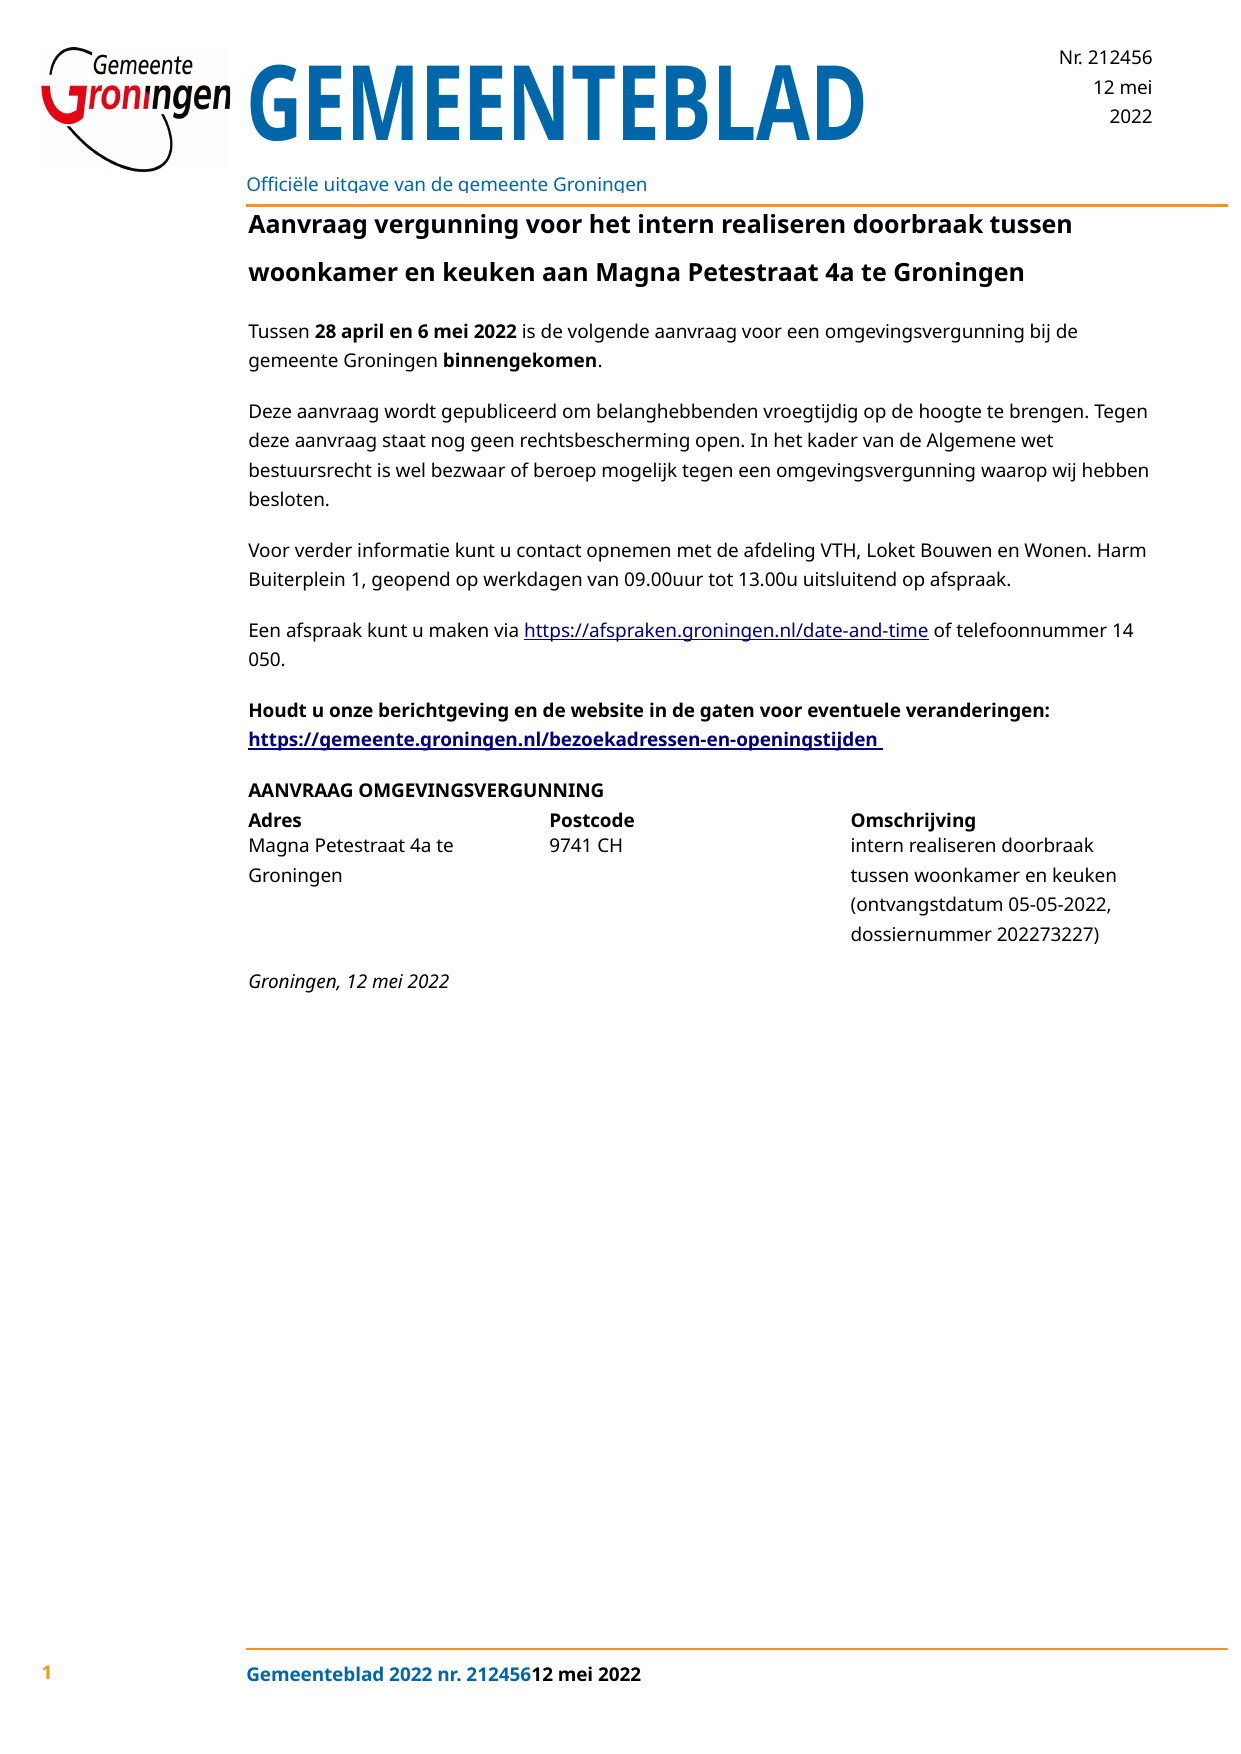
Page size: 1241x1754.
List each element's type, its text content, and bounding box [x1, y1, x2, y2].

table_cell intern realiseren doorbraak tussen woonkamer en keuken (ontvangstdatum 05-05-2022, dossiernummer 202273227) [850, 833, 1152, 947]
text Aanvraag vergunning voor het intern realiseren doorbraak tussen woonkamer en keuken aan Magna Petestraat 4a te Groningen [248, 207, 1152, 288]
picture [41, 47, 231, 172]
text Een afspraak kunt u maken via https://afspraken.groningen.nl/date-and-time of telefoonnummer 14 050. [248, 617, 1152, 672]
table_header Postcode [549, 807, 850, 832]
text AANVRAAG OMGEVINGSVERGUNNING [248, 777, 1152, 803]
table_cell Magna Petestraat 4a te Groningen [248, 833, 549, 947]
table_header Adres [248, 807, 549, 832]
table_header Omschrijving [850, 807, 1152, 832]
text Groningen, 12 mei 2022 [248, 968, 1152, 994]
text Voor verder informatie kunt u contact opnemen met de afdeling VTH, Loket Bouwen en Wonen. Harm Buiterplein 1, geopend op werkdagen van 09.00uur tot 13.00u uitsluitend op afspraak. [248, 537, 1152, 592]
text Tussen 28 april en 6 mei 2022 is de volgende aanvraag voor een omgevingsvergunning bij de gemeente Groningen binnengekomen. [248, 318, 1152, 373]
text Deze aanvraag wordt gepubliceerd om belanghebbenden vroegtijdig op de hoogte te brengen. Tegen deze aanvraag staat nog geen rechtsbescherming open. In het kader van de Algemene wet bestuursrecht is wel bezwaar of beroep mogelijk tegen een omgevingsvergunning waarop wij hebben besloten. [248, 398, 1152, 512]
table_cell 9741 CH [549, 833, 850, 947]
text Houdt u onze berichtgeving en de website in de gaten voor eventuele veranderingen: https://gemeente.groningen.nl/bezoekadressen-en-openingstijden [248, 697, 1152, 752]
